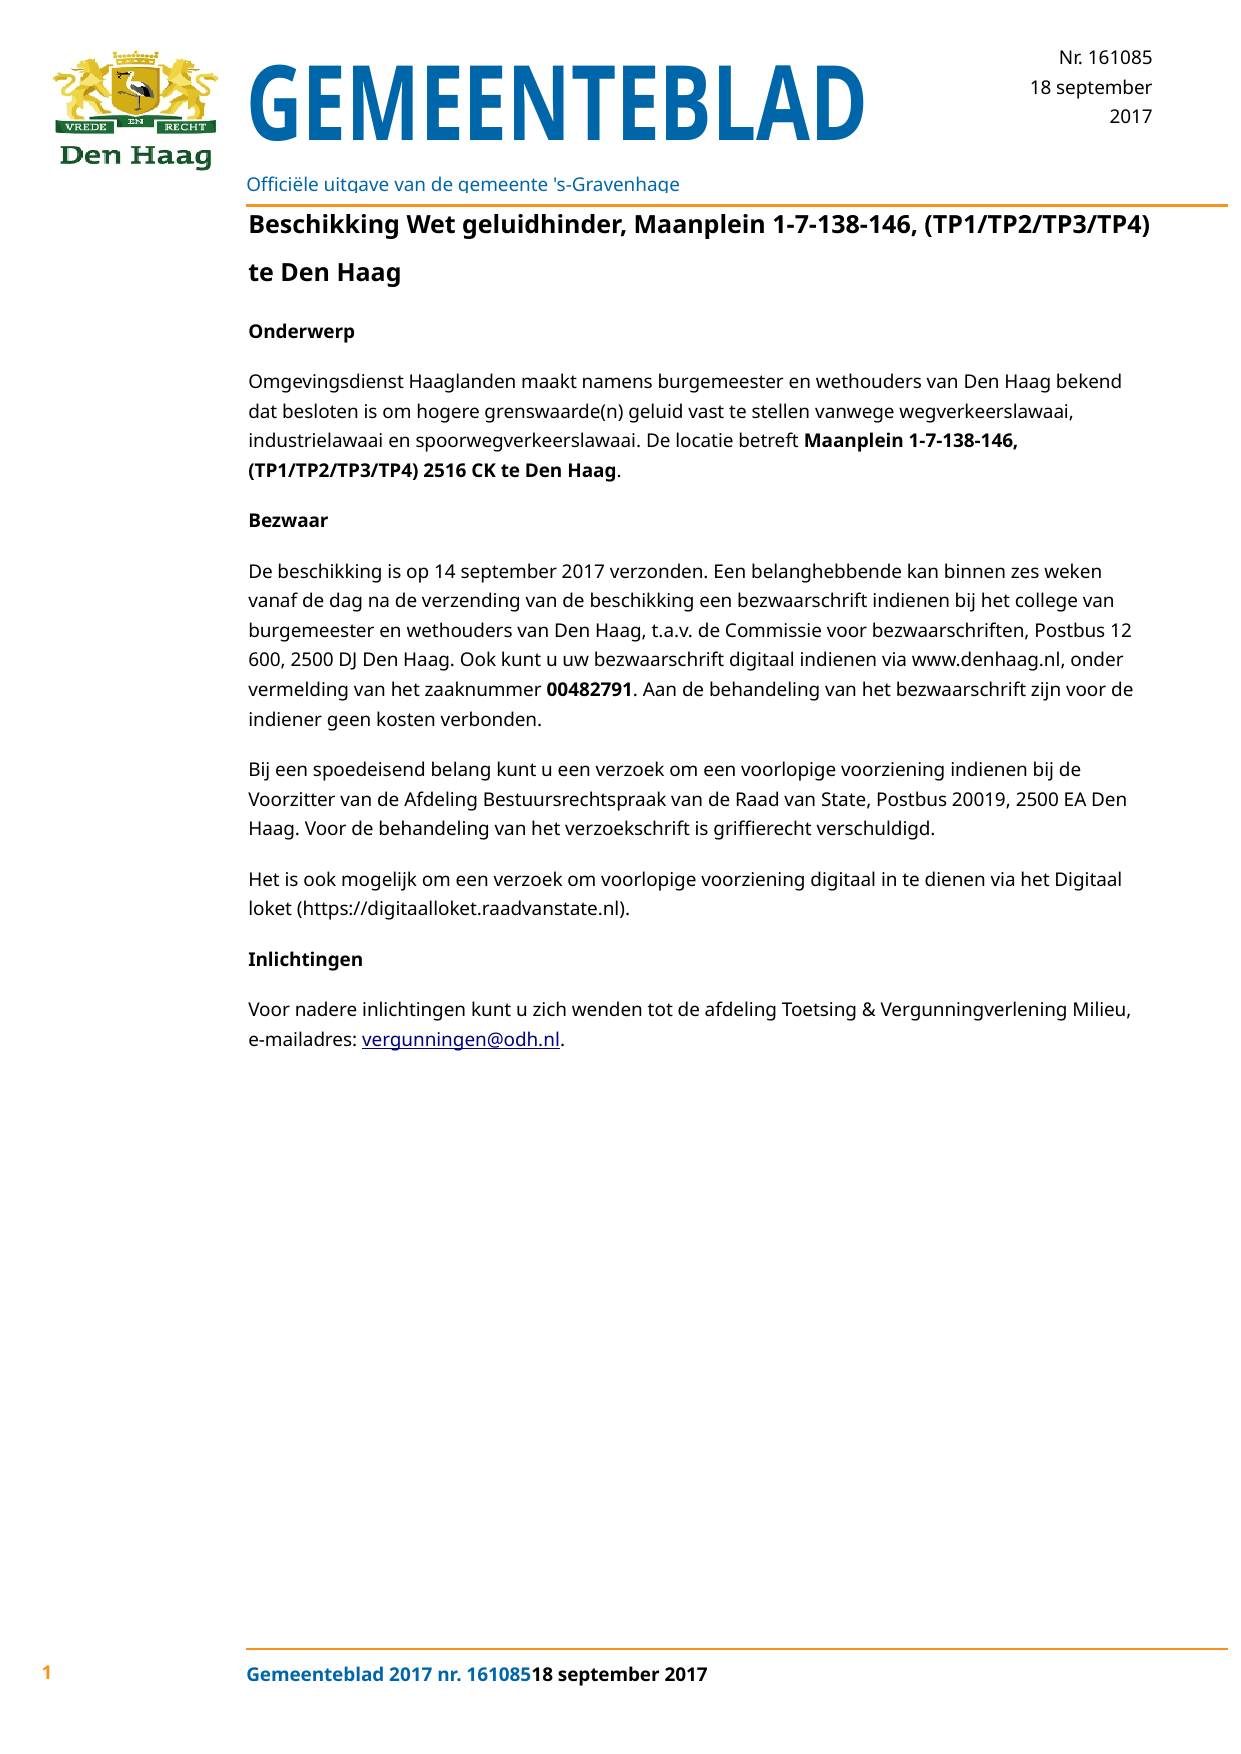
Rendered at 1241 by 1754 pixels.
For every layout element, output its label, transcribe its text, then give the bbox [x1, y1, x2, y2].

text Bezwaar [248, 507, 1152, 533]
text Beschikking Wet geluidhinder, Maanplein 1-7-138-146, (TP1/TP2/TP3/TP4) te Den Haag [248, 207, 1152, 288]
text Onderwerp [248, 318, 1152, 344]
text De beschikking is op 14 september 2017 verzonden. Een belanghebbende kan binnen zes weken vanaf de dag na de verzending van de beschikking een bezwaarschrift indienen bij het college van burgemeester en wethouders van Den Haag, t.a.v. de Commissie voor bezwaarschriften, Postbus 12 600, 2500 DJ Den Haag. Ook kunt u uw bezwaarschrift digitaal indienen via www.denhaag.nl, onder vermelding van het zaaknummer 00482791. Aan de behandeling van het bezwaarschrift zijn voor de indiener geen kosten verbonden. [248, 558, 1152, 732]
text Voor nadere inlichtingen kunt u zich wenden tot de afdeling Toetsing & Vergunningverlening Milieu, e-mailadres: vergunningen@odh.nl. [248, 996, 1152, 1052]
text Inlichtingen [248, 946, 1152, 972]
text Bij een spoedeisend belang kunt u een verzoek om een voorlopige voorziening indienen bij de Voorzitter van de Afdeling Bestuursrechtspraak van de Raad van State, Postbus 20019, 2500 EA Den Haag. Voor de behandeling van het verzoekschrift is griffierecht verschuldigd. [248, 756, 1152, 841]
text Het is ook mogelijk om een verzoek om voorlopige voorziening digitaal in te dienen via het Digitaal loket (https://digitaalloket.raadvanstate.nl). [248, 866, 1152, 921]
text Omgevingsdienst Haaglanden maakt namens burgemeester en wethouders van Den Haag bekend dat besloten is om hogere grenswaarde(n) geluid vast te stellen vanwege wegverkeerslawaai, industrielawaai en spoorwegverkeerslawaai. De locatie betreft Maanplein 1-7-138-146, (TP1/TP2/TP3/TP4) 2516 CK te Den Haag. [248, 368, 1152, 483]
picture [41, 47, 231, 172]
